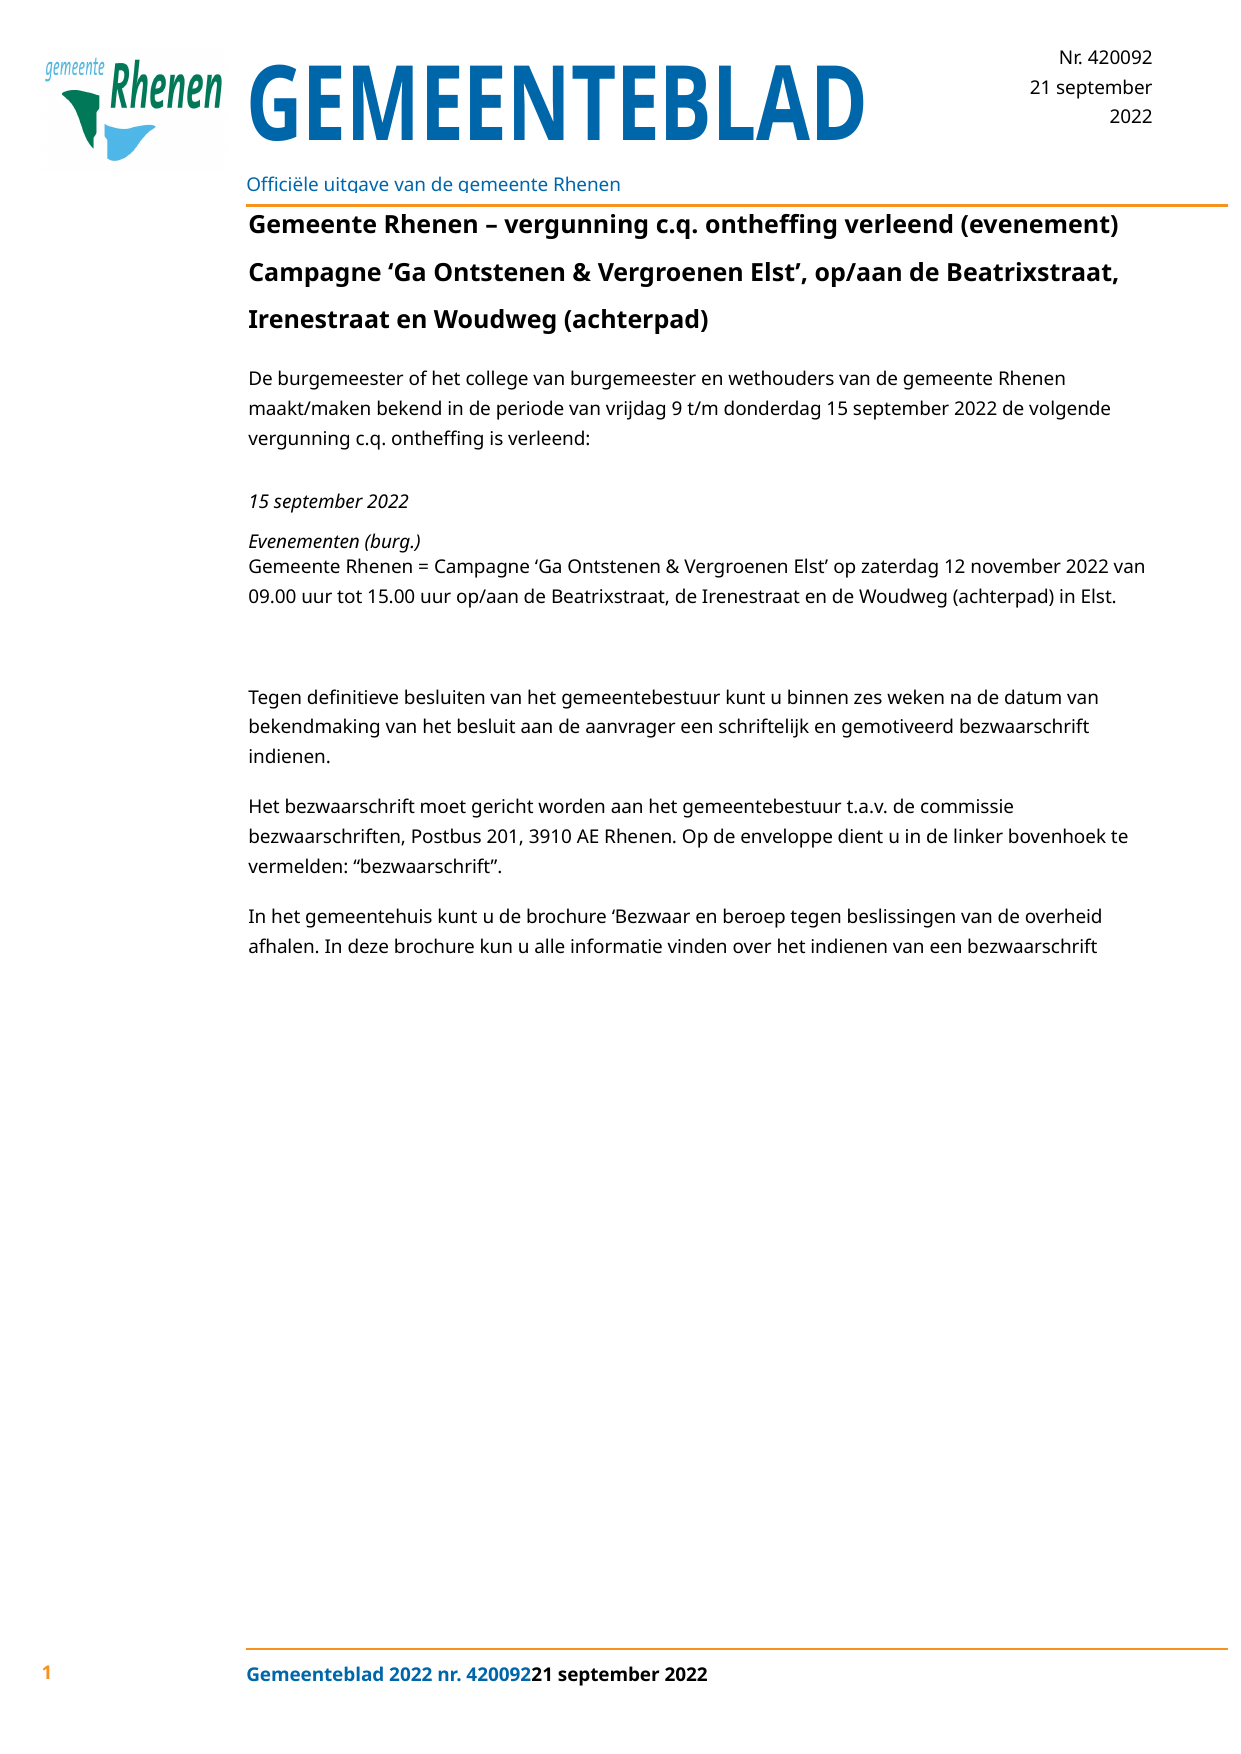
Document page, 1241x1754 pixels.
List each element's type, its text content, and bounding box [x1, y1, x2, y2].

picture [41, 47, 231, 172]
text 15 september 2022 [248, 489, 1152, 514]
text Gemeente Rhenen – vergunning c.q. ontheffing verleend (evenement) Campagne ‘Ga Ontstenen & Vergroenen Elst’, op/aan de Beatrixstraat, Irenestraat en Woudweg (achterpad) [248, 207, 1152, 336]
text Evenementen (burg.) [248, 528, 1152, 554]
text Het bezwaarschrift moet gericht worden aan het gemeentebestuur t.a.v. de commissie bezwaarschriften, Postbus 201, 3910 AE Rhenen. Op de enveloppe dient u in de linker bovenhoek te vermelden: “bezwaarschrift”. [248, 794, 1152, 878]
text De burgemeester of het college van burgemeester en wethouders van de gemeente Rhenen maakt/maken bekend in de periode van vrijdag 9 t/m donderdag 15 september 2022 de volgende vergunning c.q. ontheffing is verleend: [248, 366, 1152, 450]
text Gemeente Rhenen = Campagne ‘Ga Ontstenen & Vergroenen Elst’ op zaterdag 12 november 2022 van 09.00 uur tot 15.00 uur op/aan de Beatrixstraat, de Irenestraat en de Woudweg (achterpad) in Elst. [248, 554, 1152, 609]
text Tegen definitieve besluiten van het gemeentebestuur kunt u binnen zes weken na de datum van bekendmaking van het besluit aan de aanvrager een schriftelijk en gemotiveerd bezwaarschrift indienen. [248, 684, 1152, 769]
text In het gemeentehuis kunt u de brochure ‘Bezwaar en beroep tegen beslissingen van de overheid afhalen. In deze brochure kun u alle informatie vinden over het indienen van een bezwaarschrift [248, 903, 1152, 958]
